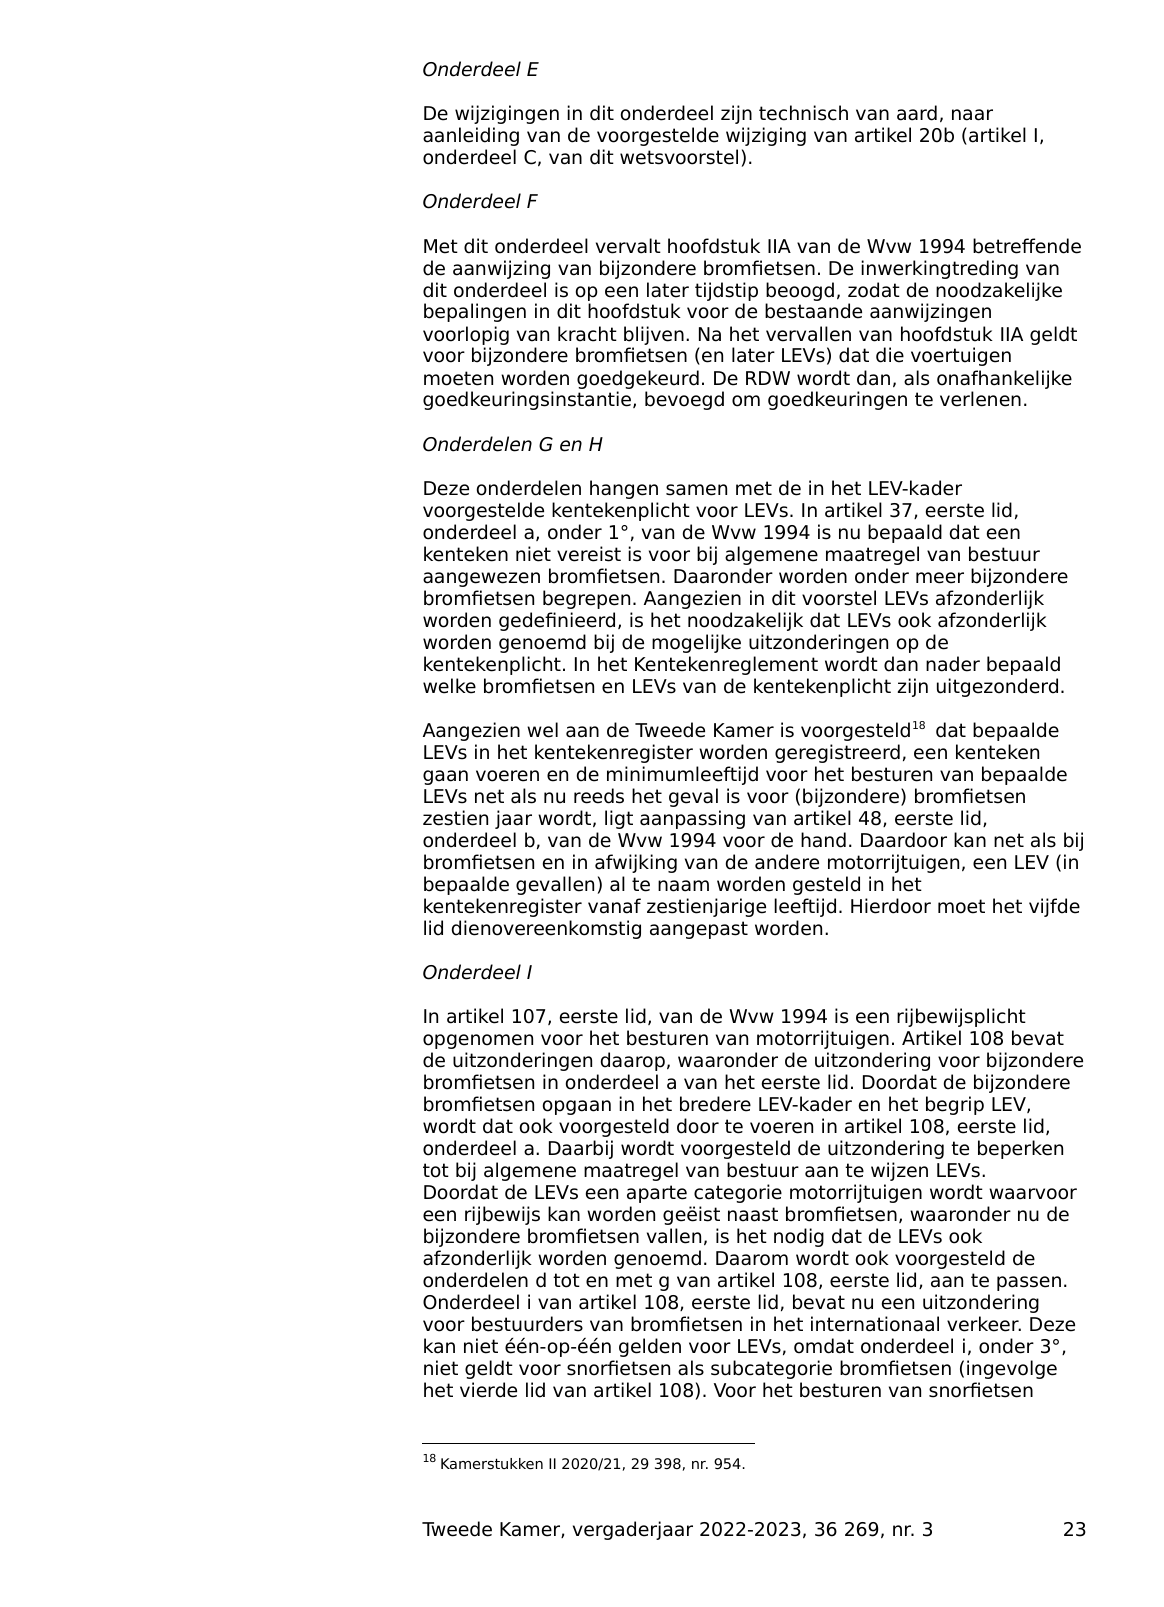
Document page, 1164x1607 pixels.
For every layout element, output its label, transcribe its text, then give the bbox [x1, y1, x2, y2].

text Aangezien wel aan de Tweede Kamer is voorgesteld dat bepaalde LEVs in het kentekenregister worden geregistreerd, een kenteken gaan voeren en de minimumleeftijd voor het besturen van bepaalde LEVs net als nu reeds het geval is voor (bijzondere) bromfietsen zestien jaar wordt, ligt aanpassing van artikel 48, eerste lid, onderdeel b, van de Wvw 1994 voor de hand. Daardoor kan net als bij bromfietsen en in afwijking van de andere motorrijtuigen, een LEV (in bepaalde gevallen) al te naam worden gesteld in het kentekenregister vanaf zestienjarige leeftijd. Hierdoor moet het vijfde lid dienovereenkomstig aangepast worden. [422, 720, 1087, 939]
subtitle Onderdeel E [422, 59, 1087, 81]
text Onderdeel i van artikel 108, eerste lid, bevat nu een uitzondering voor bestuurders van bromfietsen in het internationaal verkeer. Deze kan niet één-op-één gelden voor LEVs, omdat onderdeel i, onder 3°, niet geldt voor snorfietsen als subcategorie bromfietsen (ingevolge het vierde lid van artikel 108). Voor het besturen van snorfietsen [422, 1292, 1087, 1401]
text Deze onderdelen hangen samen met de in het LEV-kader voorgestelde kentekenplicht voor LEVs. In artikel 37, eerste lid, onderdeel a, onder 1°, van de Wvw 1994 is nu bepaald dat een kenteken niet vereist is voor bij algemene maatregel van bestuur aangewezen bromfietsen. Daaronder worden onder meer bijzondere bromfietsen begrepen. Aangezien in dit voorstel LEVs afzonderlijk worden gedefinieerd, is het noodzakelijk dat LEVs ook afzonderlijk worden genoemd bij de mogelijke uitzonderingen op de kentekenplicht. In het Kentekenreglement wordt dan nader bepaald welke bromfietsen en LEVs van de kentekenplicht zijn uitgezonderd. [422, 478, 1087, 697]
subtitle Onderdelen G en H [422, 433, 1087, 456]
text Kamerstukken II 2020/21, 29 398, nr. 954. [422, 1452, 1087, 1474]
text Doordat de LEVs een aparte categorie motorrijtuigen wordt waarvoor een rijbewijs kan worden geëist naast bromfietsen, waaronder nu de bijzondere bromfietsen vallen, is het nodig dat de LEVs ook afzonderlijk worden genoemd. Daarom wordt ook voorgesteld de onderdelen d tot en met g van artikel 108, eerste lid, aan te passen. [422, 1182, 1087, 1292]
subtitle Onderdeel I [422, 962, 1087, 984]
text In artikel 107, eerste lid, van de Wvw 1994 is een rijbewijsplicht opgenomen voor het besturen van motorrijtuigen. Artikel 108 bevat de uitzonderingen daarop, waaronder de uitzondering voor bijzondere bromfietsen in onderdeel a van het eerste lid. Doordat de bijzondere bromfietsen opgaan in het bredere LEV-kader en het begrip LEV, wordt dat ook voorgesteld door te voeren in artikel 108, eerste lid, onderdeel a. Daarbij wordt voorgesteld de uitzondering te beperken tot bij algemene maatregel van bestuur aan te wijzen LEVs. [422, 1006, 1087, 1182]
text De wijzigingen in dit onderdeel zijn technisch van aard, naar aanleiding van de voorgestelde wijziging van artikel 20b (artikel I, onderdeel C, van dit wetsvoorstel). [422, 103, 1087, 169]
subtitle Onderdeel F [422, 191, 1087, 213]
text Met dit onderdeel vervalt hoofdstuk IIA van de Wvw 1994 betreffende de aanwijzing van bijzondere bromfietsen. De inwerkingtreding van dit onderdeel is op een later tijdstip beoogd, zodat de noodzakelijke bepalingen in dit hoofdstuk voor de bestaande aanwijzingen voorlopig van kracht blijven. Na het vervallen van hoofdstuk IIA geldt voor bijzondere bromfietsen (en later LEVs) dat die voertuigen moeten worden goedgekeurd. De RDW wordt dan, als onafhankelijke goedkeuringsinstantie, bevoegd om goedkeuringen te verlenen. [422, 236, 1087, 411]
